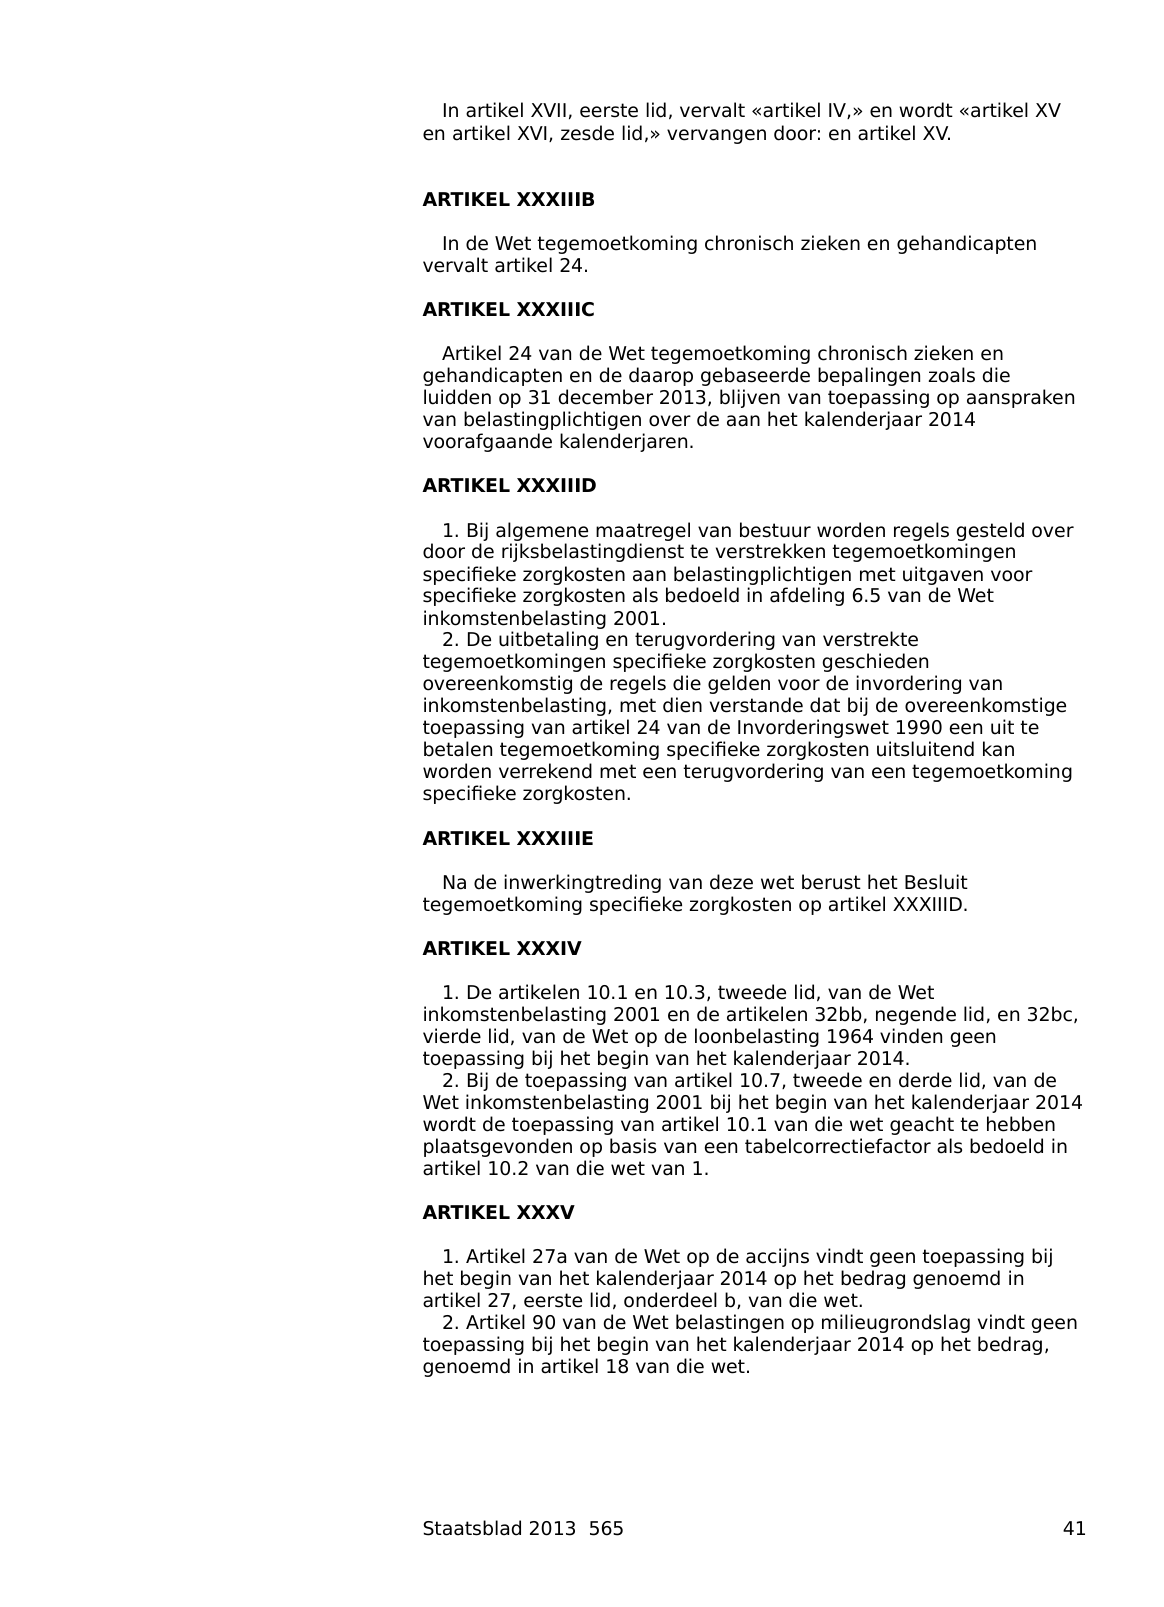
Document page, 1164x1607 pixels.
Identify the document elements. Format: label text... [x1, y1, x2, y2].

subtitle ARTIKEL XXXV [422, 1202, 1087, 1224]
text 1. De artikelen 10.1 en 10.3, tweede lid, van de Wet inkomstenbelasting 2001 en de artikelen 32bb, negende lid, en 32bc, vierde lid, van de Wet op de loonbelasting 1964 vinden geen toepassing bij het begin van het kalenderjaar 2014. [422, 982, 1087, 1070]
text 1. Bij algemene maatregel van bestuur worden regels gesteld over door de rijksbelastingdienst te verstrekken tegemoetkomingen specifieke zorgkosten aan belastingplichtigen met uitgaven voor specifieke zorgkosten als bedoeld in afdeling 6.5 van de Wet inkomstenbelasting 2001. [422, 519, 1087, 629]
subtitle ARTIKEL XXXIIIB [422, 189, 1087, 211]
text Artikel 24 van de Wet tegemoetkoming chronisch zieken en gehandicapten en de daarop gebaseerde bepalingen zoals die luidden op 31 december 2013, blijven van toepassing op aanspraken van belastingplichtigen over de aan het kalenderjaar 2014 voorafgaande kalenderjaren. [422, 343, 1087, 453]
subtitle ARTIKEL XXXIIID [422, 475, 1087, 497]
subtitle ARTIKEL XXXIV [422, 938, 1087, 960]
text In de Wet tegemoetkoming chronisch zieken en gehandicapten vervalt artikel 24. [422, 233, 1087, 277]
subtitle ARTIKEL XXXIIIC [422, 299, 1087, 321]
text Na de inwerkingtreding van deze wet berust het Besluit tegemoetkoming specifieke zorgkosten op artikel XXXIIID. [422, 872, 1087, 916]
text In artikel XVII, eerste lid, vervalt «artikel IV,» en wordt «artikel XV en artikel XVI, zesde lid,» vervangen door: en artikel XV. [422, 100, 1087, 144]
text 2. Bij de toepassing van artikel 10.7, tweede en derde lid, van de Wet inkomstenbelasting 2001 bij het begin van het kalenderjaar 2014 wordt de toepassing van artikel 10.1 van die wet geacht te hebben plaatsgevonden op basis van een tabelcorrectiefactor als bedoeld in artikel 10.2 van die wet van 1. [422, 1070, 1087, 1180]
subtitle ARTIKEL XXXIIIE [422, 827, 1087, 849]
text 2. Artikel 90 van de Wet belastingen op milieugrondslag vindt geen toepassing bij het begin van het kalenderjaar 2014 op het bedrag, genoemd in artikel 18 van die wet. [422, 1312, 1087, 1378]
text 1. Artikel 27a van de Wet op de accijns vindt geen toepassing bij het begin van het kalenderjaar 2014 op het bedrag genoemd in artikel 27, eerste lid, onderdeel b, van die wet. [422, 1246, 1087, 1312]
text 2. De uitbetaling en terugvordering van verstrekte tegemoetkomingen specifieke zorgkosten geschieden overeenkomstig de regels die gelden voor de invordering van inkomstenbelasting, met dien verstande dat bij de overeenkomstige toepassing van artikel 24 van de Invorderingswet 1990 een uit te betalen tegemoetkoming specifieke zorgkosten uitsluitend kan worden verrekend met een terugvordering van een tegemoetkoming specifieke zorgkosten. [422, 629, 1087, 805]
